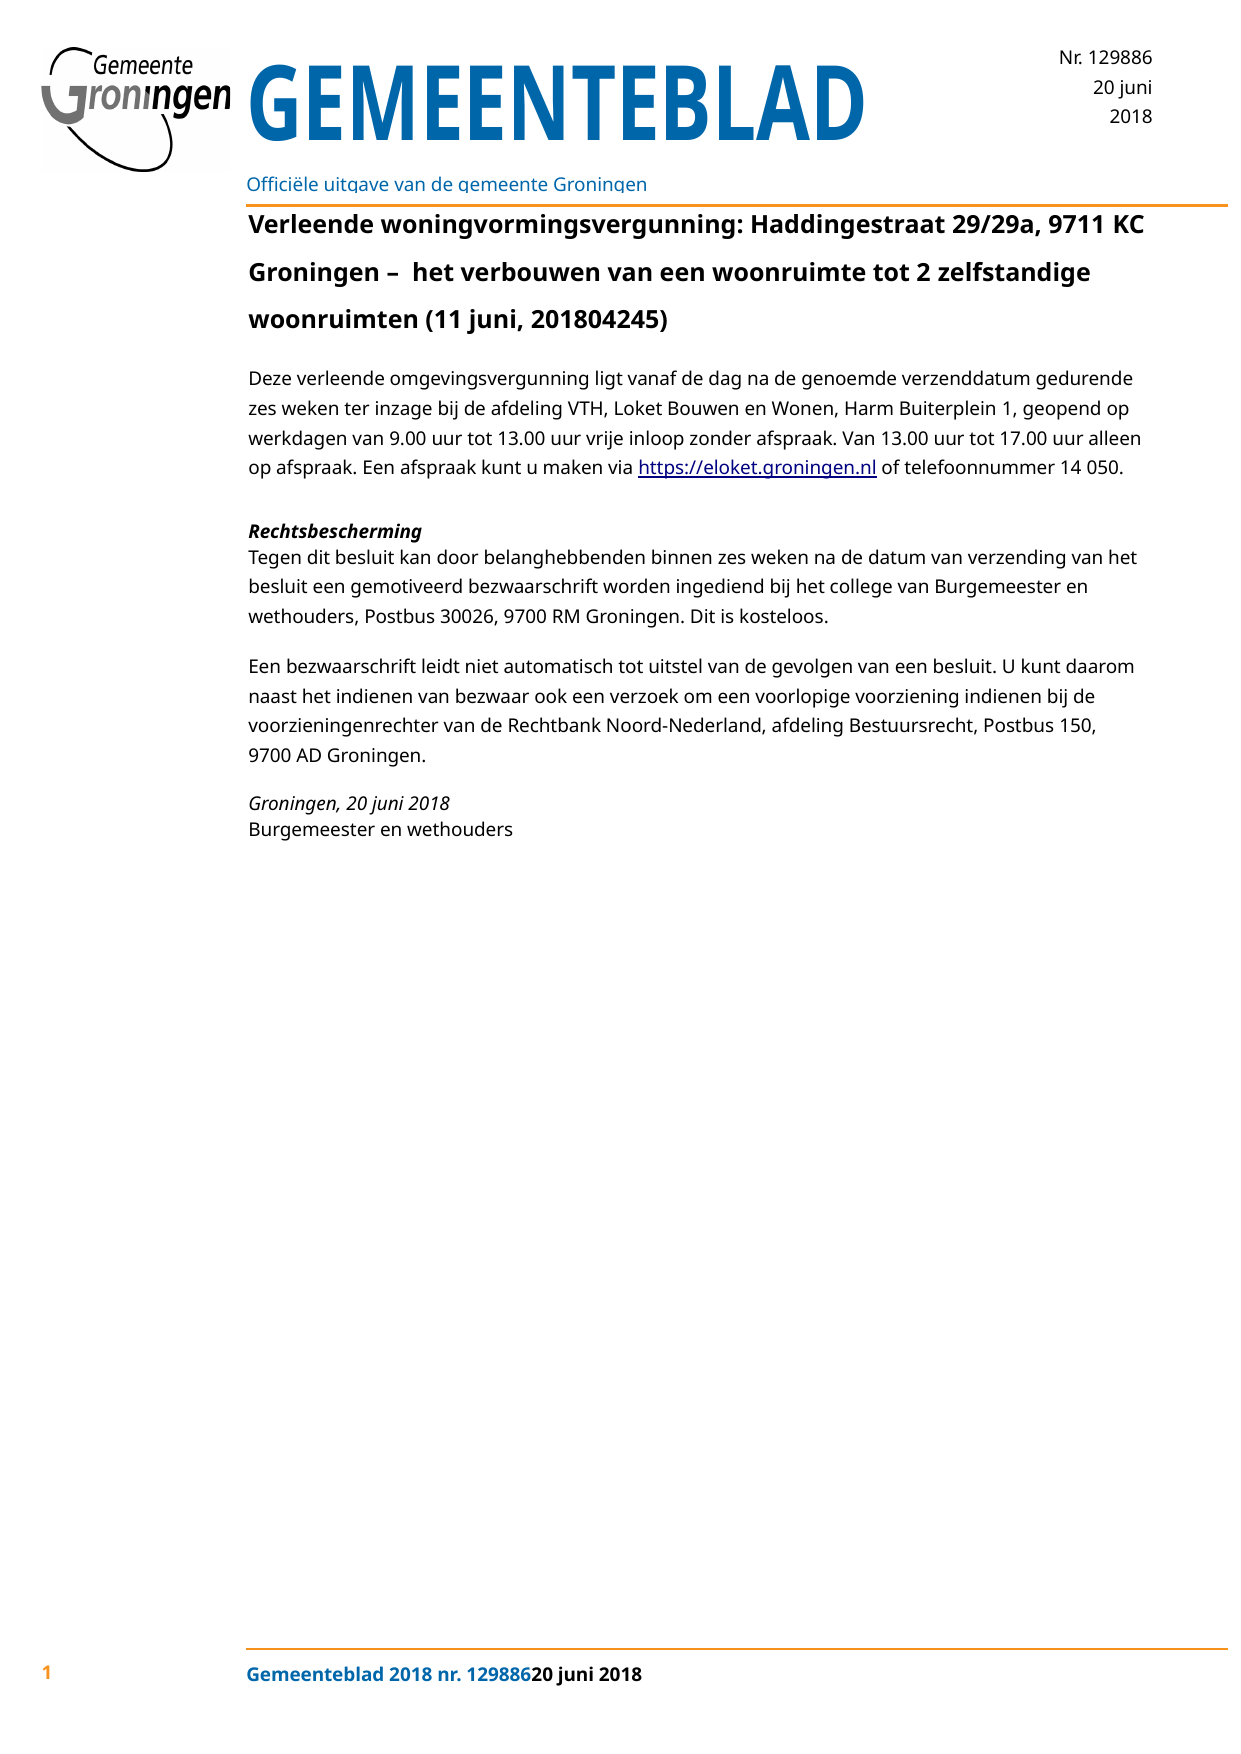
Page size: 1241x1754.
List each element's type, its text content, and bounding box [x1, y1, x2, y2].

text Rechtsbescherming [248, 518, 1152, 544]
text Tegen dit besluit kan door belanghebbenden binnen zes weken na de datum van verzending van het besluit een gemotiveerd bezwaarschrift worden ingediend bij het college van Burgemeester en wethouders, Postbus 30026, 9700 RM Groningen. Dit is kosteloos. [248, 544, 1152, 629]
text Deze verleende omgevingsvergunning ligt vanaf de dag na de genoemde verzenddatum gedurende zes weken ter inzage bij de afdeling VTH, Loket Bouwen en Wonen, Harm Buiterplein 1, geopend op werkdagen van 9.00 uur tot 13.00 uur vrije inloop zonder afspraak. Van 13.00 uur tot 17.00 uur alleen op afspraak. Een afspraak kunt u maken via https://eloket.groningen.nl of telefoonnummer 14 050. [248, 366, 1152, 480]
text Groningen, 20 juni 2018 [248, 790, 1152, 816]
text Een bezwaarschrift leidt niet automatisch tot uitstel van de gevolgen van een besluit. U kunt daarom naast het indienen van bezwaar ook een verzoek om een voorlopige voorziening indienen bij de voorzieningenrechter van de Rechtbank Noord-Nederland, afdeling Bestuursrecht, Postbus 150, 9700 AD Groningen. [248, 653, 1152, 768]
text Burgemeester en wethouders [248, 816, 1152, 842]
picture [41, 47, 231, 172]
text Verleende woningvormingsvergunning: Haddingestraat 29/29a, 9711 KC Groningen – het verbouwen van een woonruimte tot 2 zelfstandige woonruimten (11 juni, 201804245) [248, 207, 1152, 336]
